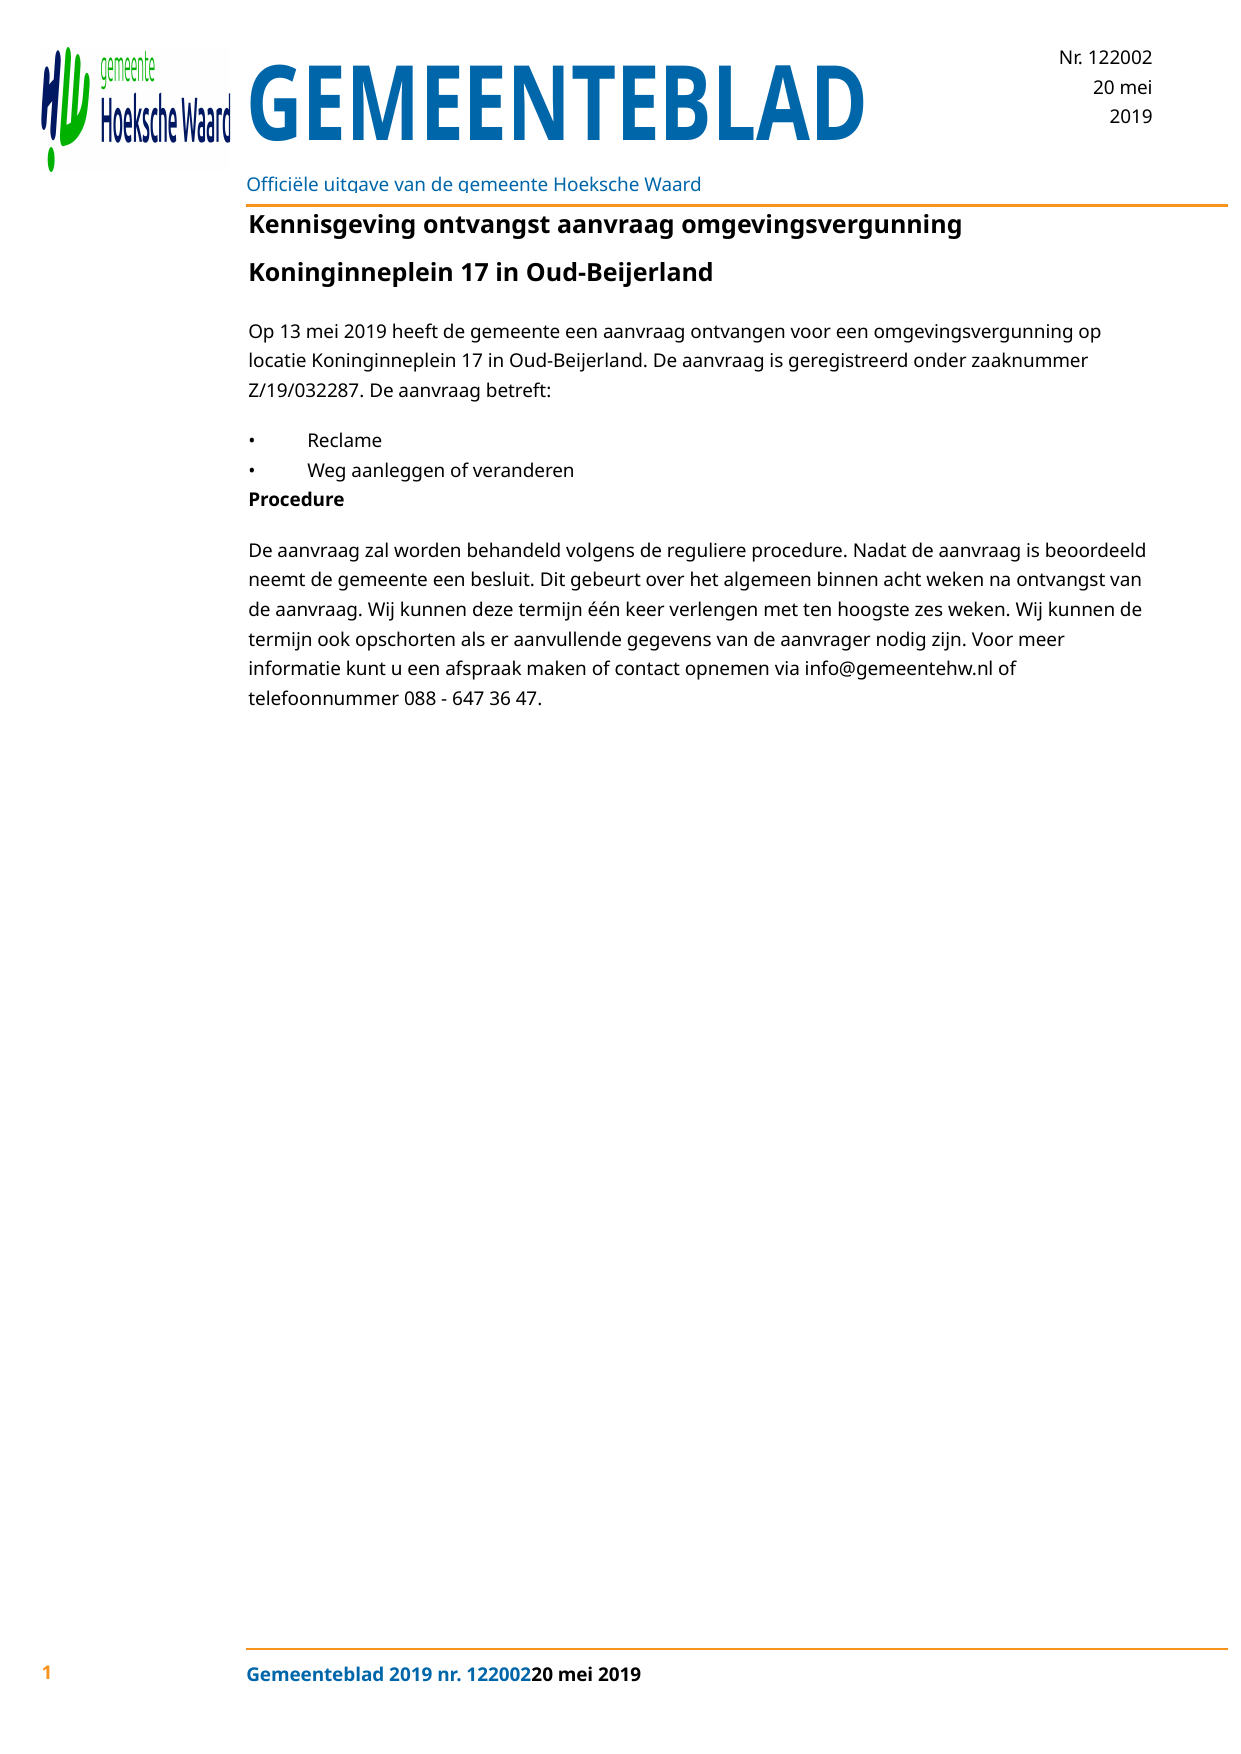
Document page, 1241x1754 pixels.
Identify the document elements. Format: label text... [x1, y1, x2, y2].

text De aanvraag zal worden behandeld volgens de reguliere procedure. Nadat de aanvraag is beoordeeld neemt de gemeente een besluit. Dit gebeurt over het algemeen binnen acht weken na ontvangst van de aanvraag. Wij kunnen deze termijn één keer verlengen met ten hoogste zes weken. Wij kunnen de termijn ook opschorten als er aanvullende gegevens van de aanvrager nodig zijn. Voor meer informatie kunt u een afspraak maken of contact opnemen via info@gemeentehw.nl of telefoonnummer 088 - 647 36 47. [248, 537, 1152, 711]
text Op 13 mei 2019 heeft de gemeente een aanvraag ontvangen voor een omgevingsvergunning op locatie Koninginneplein 17 in Oud-Beijerland. De aanvraag is geregistreerd onder zaaknummer Z/19/032287. De aanvraag betreft: [248, 318, 1152, 403]
list Weg aanleggen of veranderen [248, 457, 1152, 483]
list Reclame [248, 427, 1152, 453]
text Kennisgeving ontvangst aanvraag omgevingsvergunning Koninginneplein 17 in Oud-Beijerland [248, 207, 1152, 288]
text Procedure [248, 487, 1152, 512]
picture [41, 47, 231, 172]
